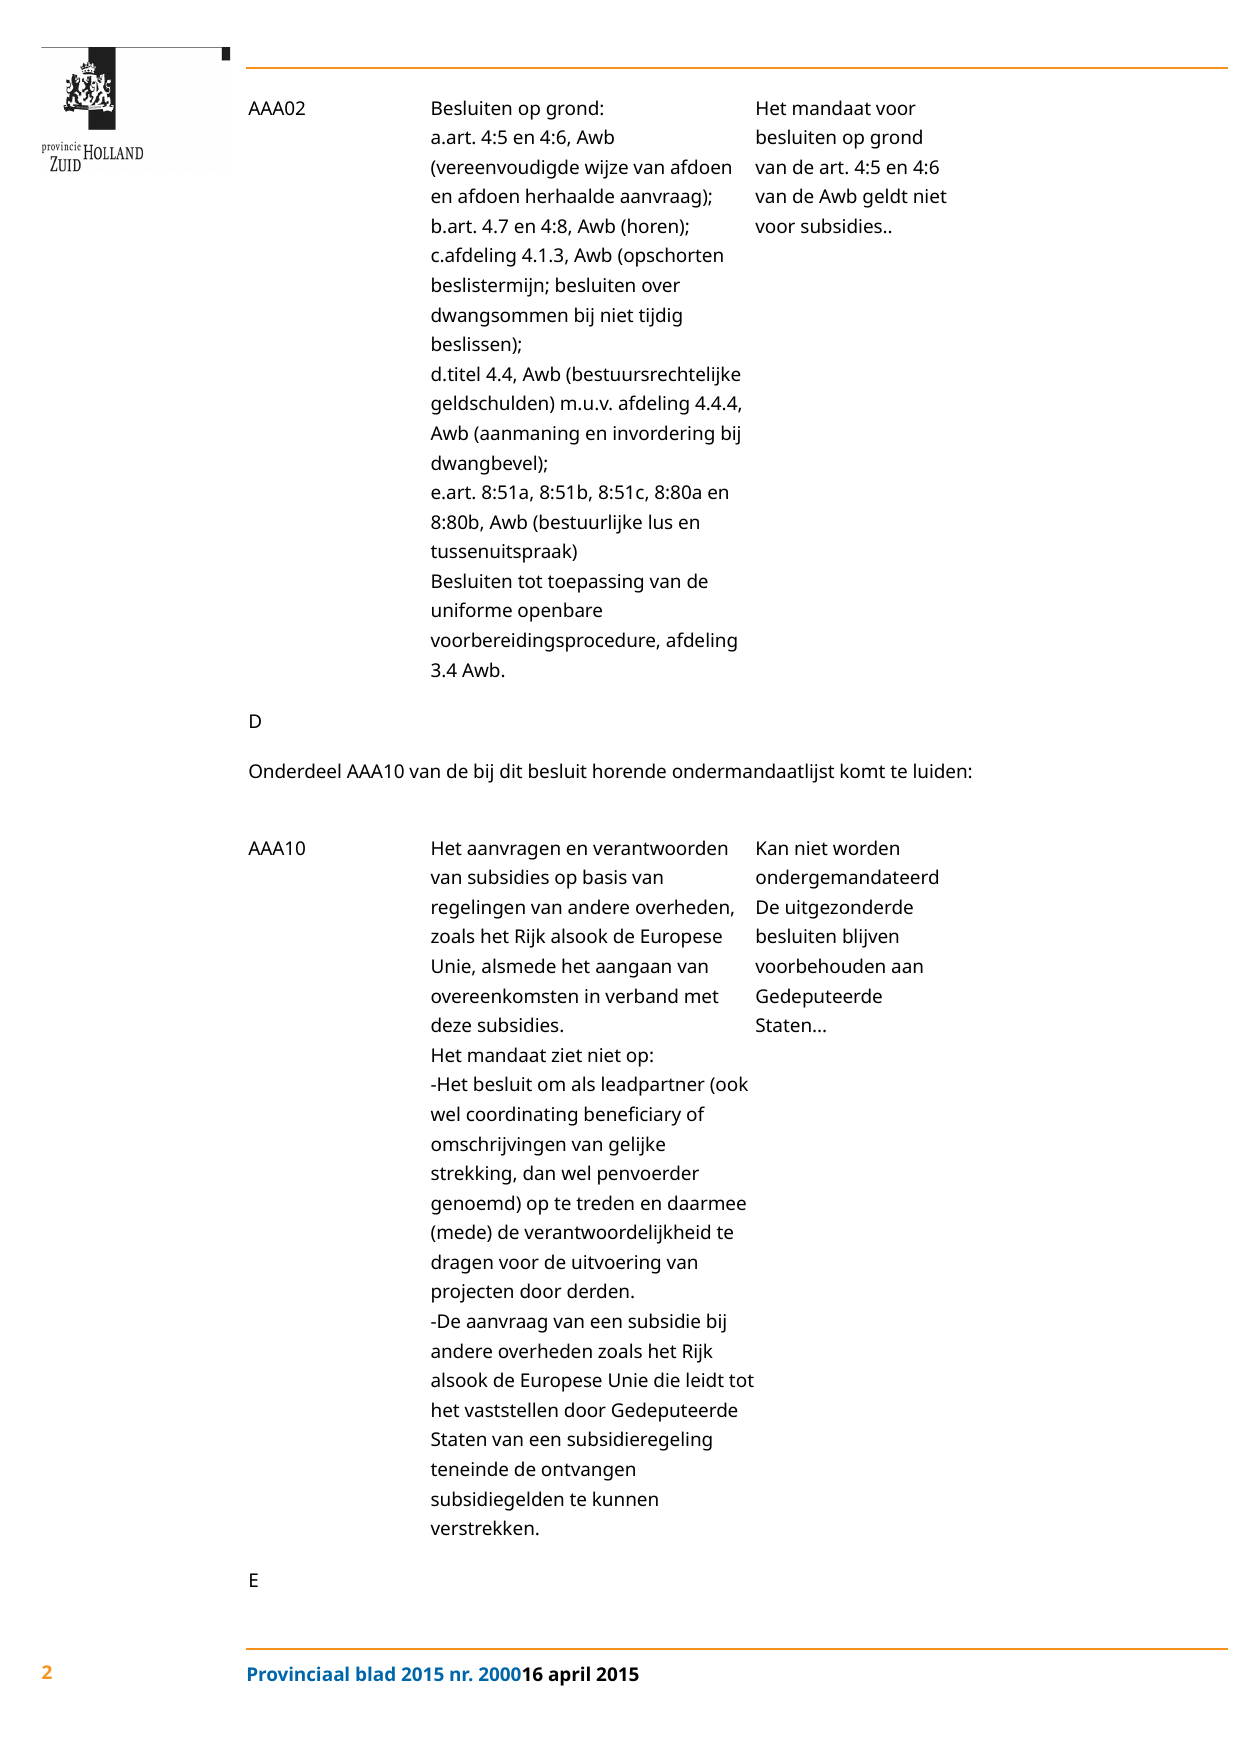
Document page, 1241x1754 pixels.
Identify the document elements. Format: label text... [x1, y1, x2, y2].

table_header Het aanvragen en verantwoorden van subsidies op basis van regelingen van andere overheden, zoals het Rijk alsook de Europese Unie, alsmede het aangaan van overeenkomsten in verband met deze subsidies. Het mandaat ziet niet op: -Het besluit om als leadpartner (ook wel coordinating beneficiary of omschrijvingen van gelijke strekking, dan wel penvoerder genoemd) op te treden en daarmee (mede) de verantwoordelijkheid te dragen voor de uitvoering van projecten door derden. -De aanvraag van een subsidie bij andere overheden zoals het Rijk alsook de Europese Unie die leidt tot het vaststellen door Gedeputeerde Staten van een subsidieregeling teneinde de ontvangen subsidiegelden te kunnen verstrekken. [430, 835, 755, 1541]
table_header AAA10 [248, 835, 430, 1541]
table_header [954, 835, 1152, 1541]
table_header AAA02 [248, 95, 430, 683]
text E [248, 1567, 1152, 1592]
table_header Besluiten op grond: a.art. 4:5 en 4:6, Awb (vereenvoudigde wijze van afdoen en afdoen herhaalde aanvraag); b.art. 4.7 en 4:8, Awb (horen); c.afdeling 4.1.3, Awb (opschorten beslistermijn; besluiten over dwangsommen bij niet tijdig beslissen); d.titel 4.4, Awb (bestuursrechtelijke geldschulden) m.u.v. afdeling 4.4.4, Awb (aanmaning en invordering bij dwangbevel); e.art. 8:51a, 8:51b, 8:51c, 8:80a en 8:80b, Awb (bestuurlijke lus en tussenuitspraak) Besluiten tot toepassing van de uniforme openbare voorbereidingsprocedure, afdeling 3.4 Awb. [430, 95, 755, 683]
text Onderdeel AAA10 van de bij dit besluit horende ondermandaatlijst komt te luiden: [248, 759, 1152, 784]
text D [248, 708, 1152, 734]
table_header Het mandaat voor besluiten op grond van de art. 4:5 en 4:6 van de Awb geldt niet voor subsidies.. [755, 95, 953, 683]
picture [41, 47, 231, 172]
table_header Kan niet worden ondergemandateerd De uitgezonderde besluiten blijven voorbehouden aan Gedeputeerde Staten... [755, 835, 953, 1541]
table_header [954, 95, 1152, 683]
